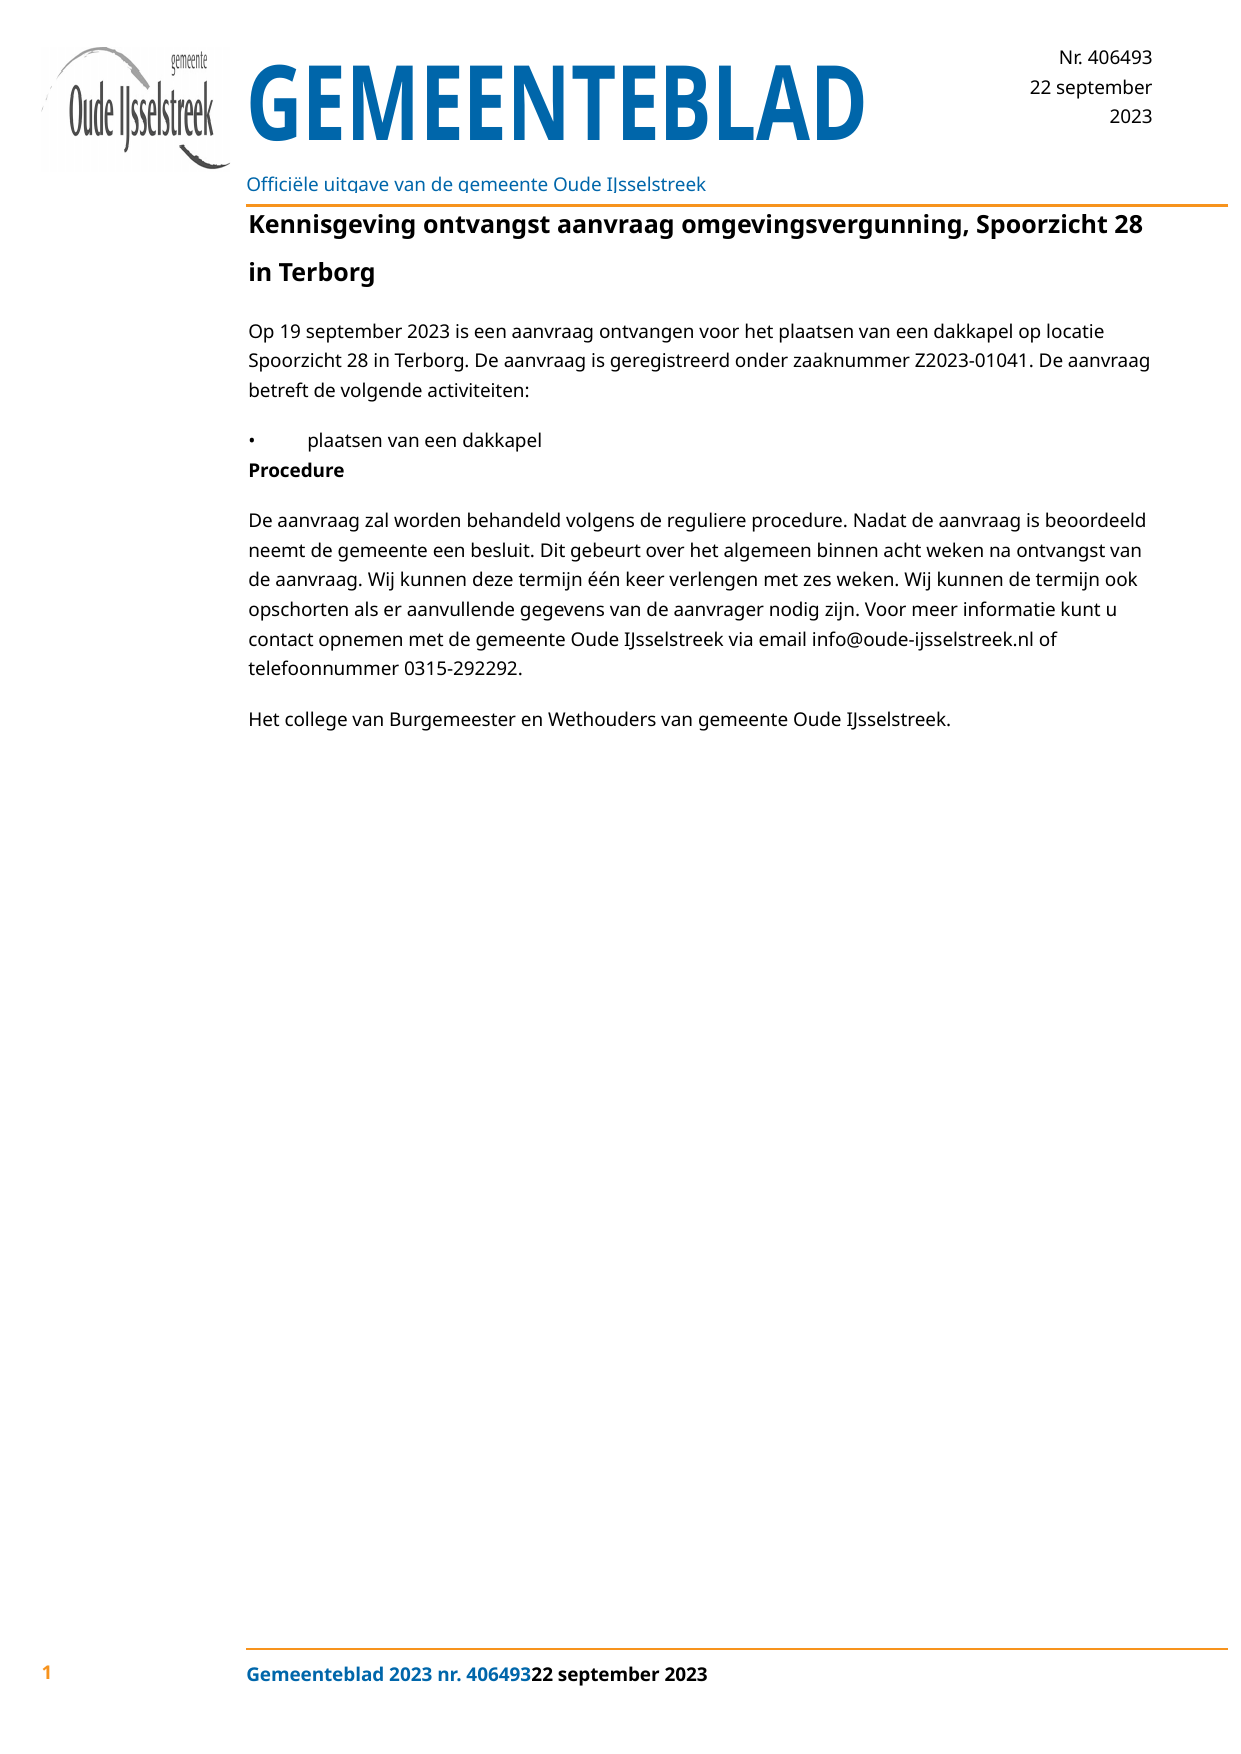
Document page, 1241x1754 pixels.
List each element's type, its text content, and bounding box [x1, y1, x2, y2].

text De aanvraag zal worden behandeld volgens de reguliere procedure. Nadat de aanvraag is beoordeeld neemt de gemeente een besluit. Dit gebeurt over het algemeen binnen acht weken na ontvangst van de aanvraag. Wij kunnen deze termijn één keer verlengen met zes weken. Wij kunnen de termijn ook opschorten als er aanvullende gegevens van de aanvrager nodig zijn. Voor meer informatie kunt u contact opnemen met de gemeente Oude IJsselstreek via email info@oude-ijsselstreek.nl of telefoonnummer 0315-292292. [248, 507, 1152, 681]
list plaatsen van een dakkapel [248, 427, 1152, 453]
picture [41, 47, 231, 172]
text Procedure [248, 457, 1152, 483]
text Op 19 september 2023 is een aanvraag ontvangen voor het plaatsen van een dakkapel op locatie Spoorzicht 28 in Terborg. De aanvraag is geregistreerd onder zaaknummer Z2023-01041. De aanvraag betreft de volgende activiteiten: [248, 318, 1152, 403]
text Het college van Burgemeester en Wethouders van gemeente Oude IJsselstreek. [248, 706, 1152, 732]
text Kennisgeving ontvangst aanvraag omgevingsvergunning, Spoorzicht 28 in Terborg [248, 207, 1152, 288]
